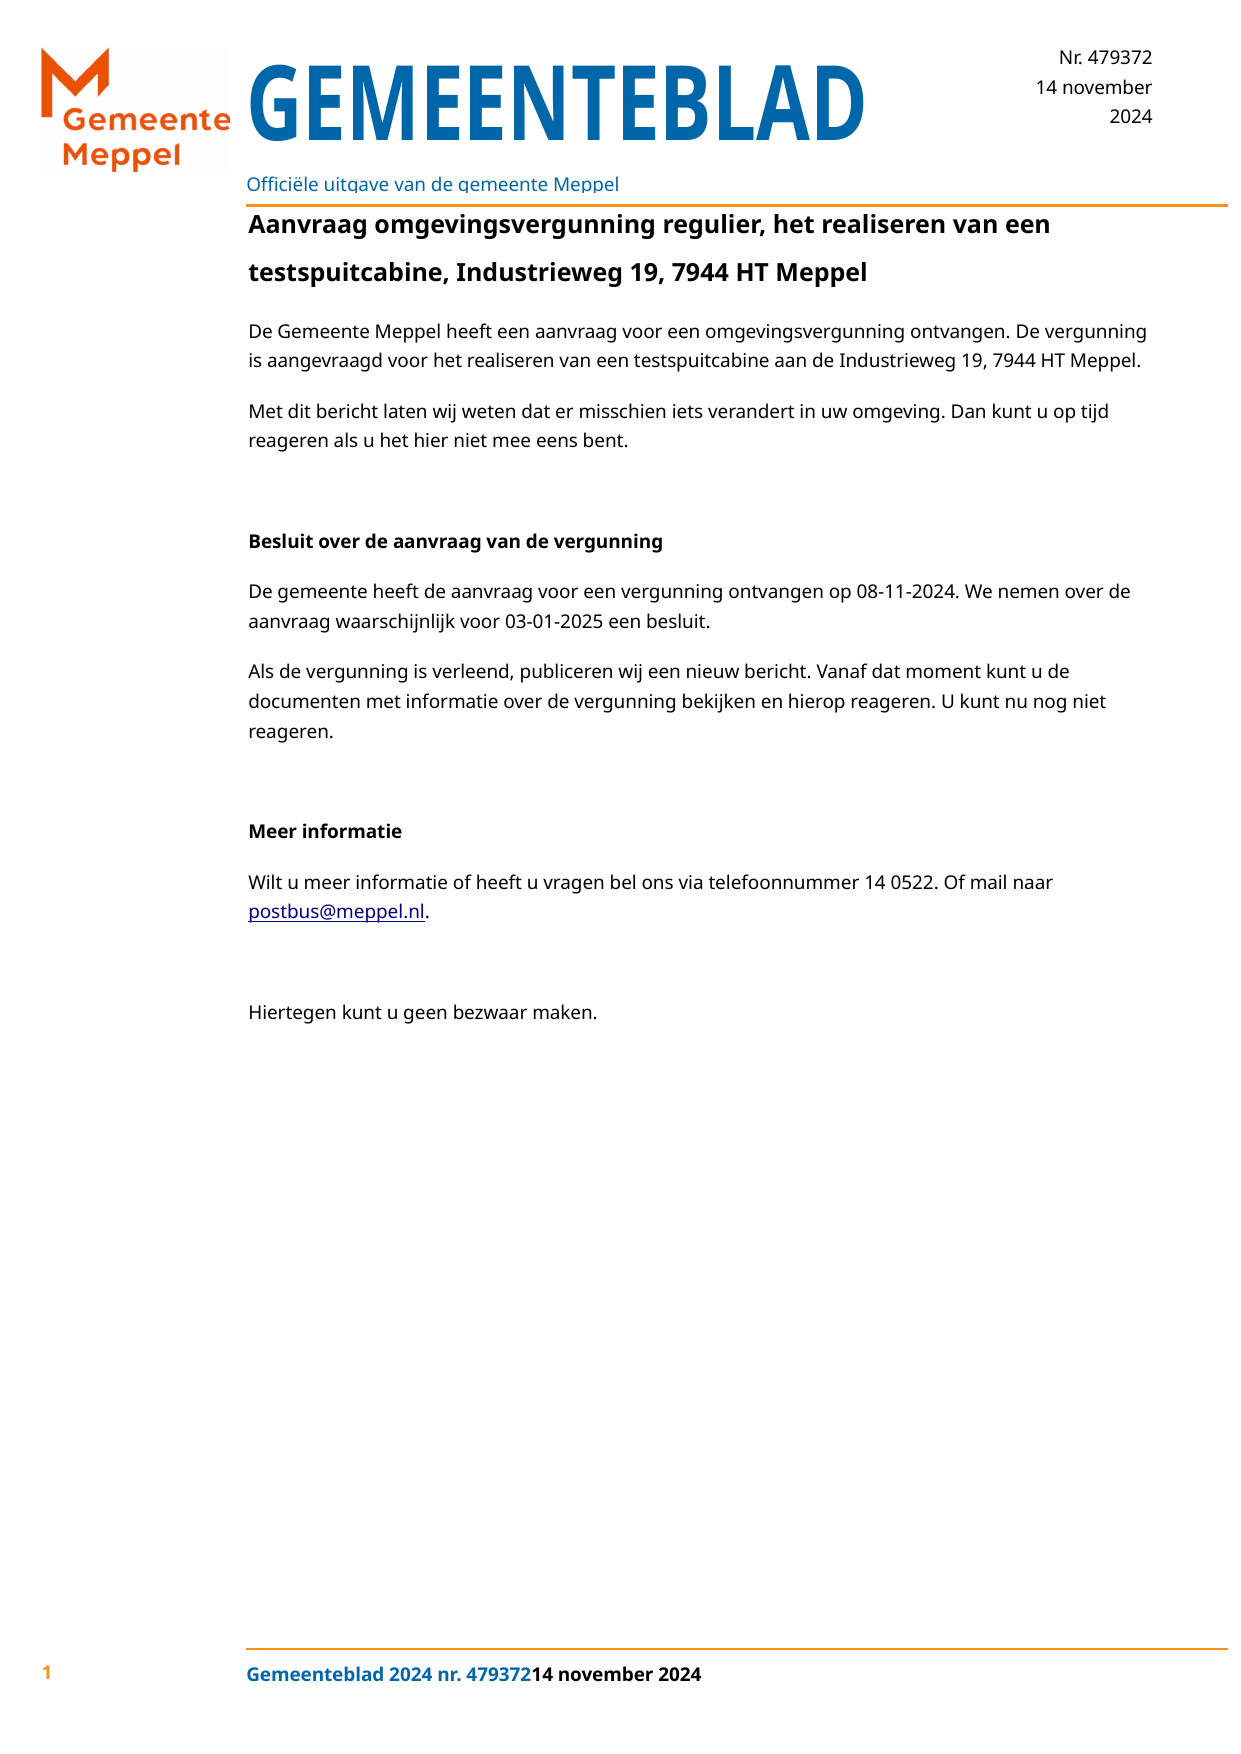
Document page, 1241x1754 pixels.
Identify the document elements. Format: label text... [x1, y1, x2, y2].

text Als de vergunning is verleend, publiceren wij een nieuw bericht. Vanaf dat moment kunt u de documenten met informatie over de vergunning bekijken en hierop reageren. U kunt nu nog niet reageren. [248, 659, 1152, 744]
text Besluit over de aanvraag van de vergunning [248, 528, 1152, 554]
text Met dit bericht laten wij weten dat er misschien iets verandert in uw omgeving. Dan kunt u op tijd reageren als u het hier niet mee eens bent. [248, 398, 1152, 453]
text Wilt u meer informatie of heeft u vragen bel ons via telefoonnummer 14 0522. Of mail naar postbus@meppel.nl. [248, 869, 1152, 924]
text Meer informatie [248, 819, 1152, 844]
text De Gemeente Meppel heeft een aanvraag voor een omgevingsvergunning ontvangen. De vergunning is aangevraagd voor het realiseren van een testspuitcabine aan de Industrieweg 19, 7944 HT Meppel. [248, 318, 1152, 373]
picture [41, 47, 231, 172]
text Hiertegen kunt u geen bezwaar maken. [248, 999, 1152, 1025]
text Aanvraag omgevingsvergunning regulier, het realiseren van een testspuitcabine, Industrieweg 19, 7944 HT Meppel [248, 207, 1152, 288]
text De gemeente heeft de aanvraag voor een vergunning ontvangen op 08-11-2024. We nemen over de aanvraag waarschijnlijk voor 03-01-2025 een besluit. [248, 579, 1152, 634]
